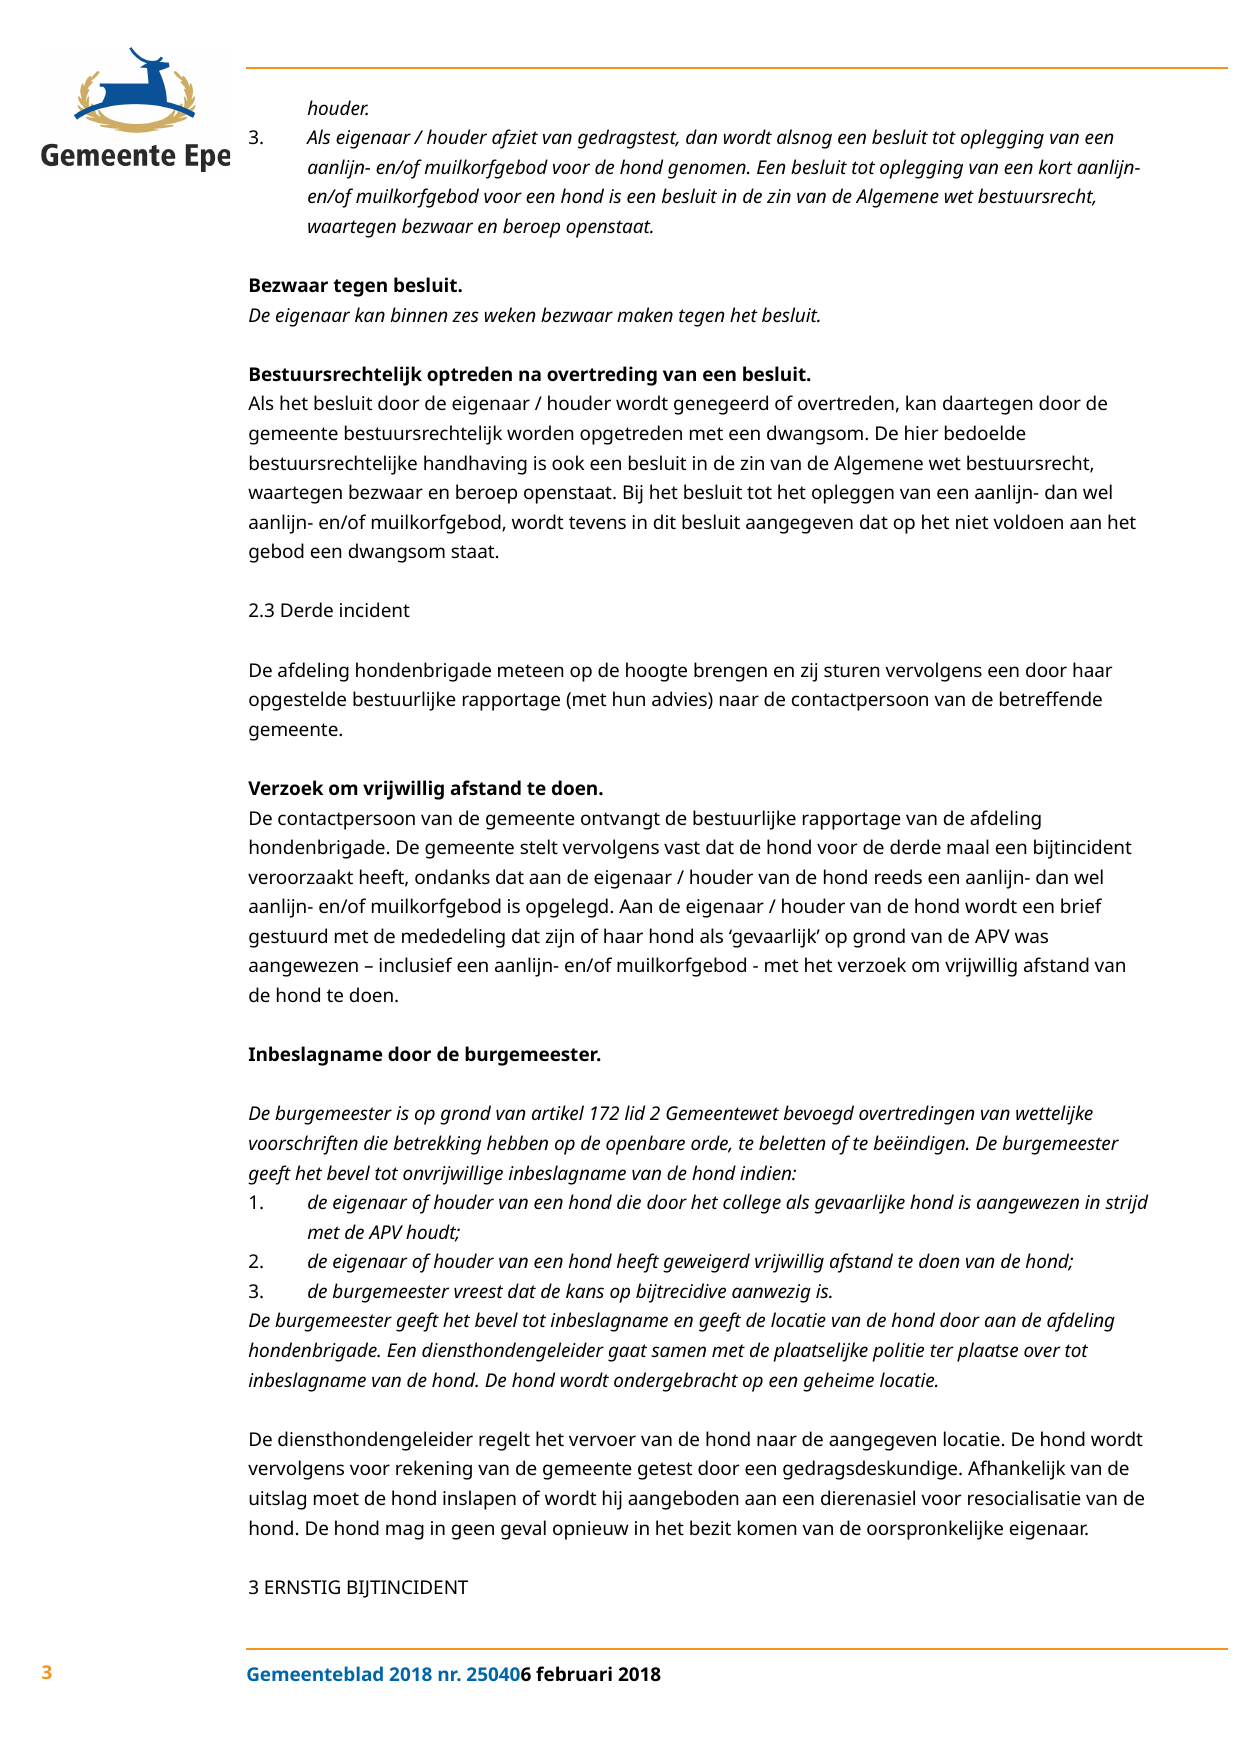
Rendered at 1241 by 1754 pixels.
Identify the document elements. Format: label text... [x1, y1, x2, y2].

text Bestuursrechtelijk optreden na overtreding van een besluit. [248, 361, 1152, 387]
text De afdeling hondenbrigade meteen op de hoogte brengen en zij sturen vervolgens een door haar opgestelde bestuurlijke rapportage (met hun advies) naar de contactpersoon van de betreffende gemeente. [248, 657, 1152, 742]
list de burgemeester vreest dat de kans op bijtrecidive aanwezig is. [248, 1278, 1152, 1304]
text De eigenaar kan binnen zes weken bezwaar maken tegen het besluit. [248, 302, 1152, 328]
list de eigenaar of houder van een hond heeft geweigerd vrijwillig afstand te doen van de hond; [248, 1248, 1152, 1274]
text 2.3 Derde incident [248, 598, 1152, 623]
list de eigenaar of houder van een hond die door het college als gevaarlijke hond is aangewezen in strijd met de APV houdt; [248, 1189, 1152, 1245]
text Bezwaar tegen besluit. [248, 272, 1152, 298]
picture [41, 47, 231, 172]
text De diensthondengeleider regelt het vervoer van de hond naar de aangegeven locatie. De hond wordt vervolgens voor rekening van de gemeente getest door een gedragsdeskundige. Afhankelijk van de uitslag moet de hond inslapen of wordt hij aangeboden aan een dierenasiel voor resocialisatie van de hond. De hond mag in geen geval opnieuw in het bezit komen van de oorspronkelijke eigenaar. [248, 1426, 1152, 1541]
text Verzoek om vrijwillig afstand te doen. [248, 775, 1152, 801]
text De burgemeester is op grond van artikel 172 lid 2 Gemeentewet bevoegd overtredingen van wettelijke voorschriften die betrekking hebben op de openbare orde, te beletten of te beëindigen. De burgemeester geeft het bevel tot onvrijwillige inbeslagname van de hond indien: [248, 1101, 1152, 1186]
text De burgemeester geeft het bevel tot inbeslagname en geeft de locatie van de hond door aan de afdeling hondenbrigade. Een diensthondengeleider gaat samen met de plaatselijke politie ter plaatse over tot inbeslagname van de hond. De hond wordt ondergebracht op een geheime locatie. [248, 1308, 1152, 1393]
list houder. [248, 95, 1152, 121]
text Inbeslagname door de burgemeester. [248, 1041, 1152, 1067]
text 3 ERNSTIG BIJTINCIDENT [248, 1574, 1152, 1600]
text Als het besluit door de eigenaar / houder wordt genegeerd of overtreden, kan daartegen door de gemeente bestuursrechtelijk worden opgetreden met een dwangsom. De hier bedoelde bestuursrechtelijke handhaving is ook een besluit in de zin van de Algemene wet bestuursrecht, waartegen bezwaar en beroep openstaat. Bij het besluit tot het opleggen van een aanlijn- dan wel aanlijn- en/of muilkorfgebod, wordt tevens in dit besluit aangegeven dat op het niet voldoen aan het gebod een dwangsom staat. [248, 391, 1152, 564]
list Als eigenaar / houder afziet van gedragstest, dan wordt alsnog een besluit tot oplegging van een aanlijn- en/of muilkorfgebod voor de hond genomen. Een besluit tot oplegging van een kort aanlijn- en/of muilkorfgebod voor een hond is een besluit in de zin van de Algemene wet bestuursrecht, waartegen bezwaar en beroep openstaat. [248, 124, 1152, 239]
text De contactpersoon van de gemeente ontvangt de bestuurlijke rapportage van de afdeling hondenbrigade. De gemeente stelt vervolgens vast dat de hond voor de derde maal een bijtincident veroorzaakt heeft, ondanks dat aan de eigenaar / houder van de hond reeds een aanlijn- dan wel aanlijn- en/of muilkorfgebod is opgelegd. Aan de eigenaar / houder van de hond wordt een brief gestuurd met de mededeling dat zijn of haar hond als ‘gevaarlijk’ op grond van de APV was aangewezen – inclusief een aanlijn- en/of muilkorfgebod - met het verzoek om vrijwillig afstand van de hond te doen. [248, 805, 1152, 1008]
